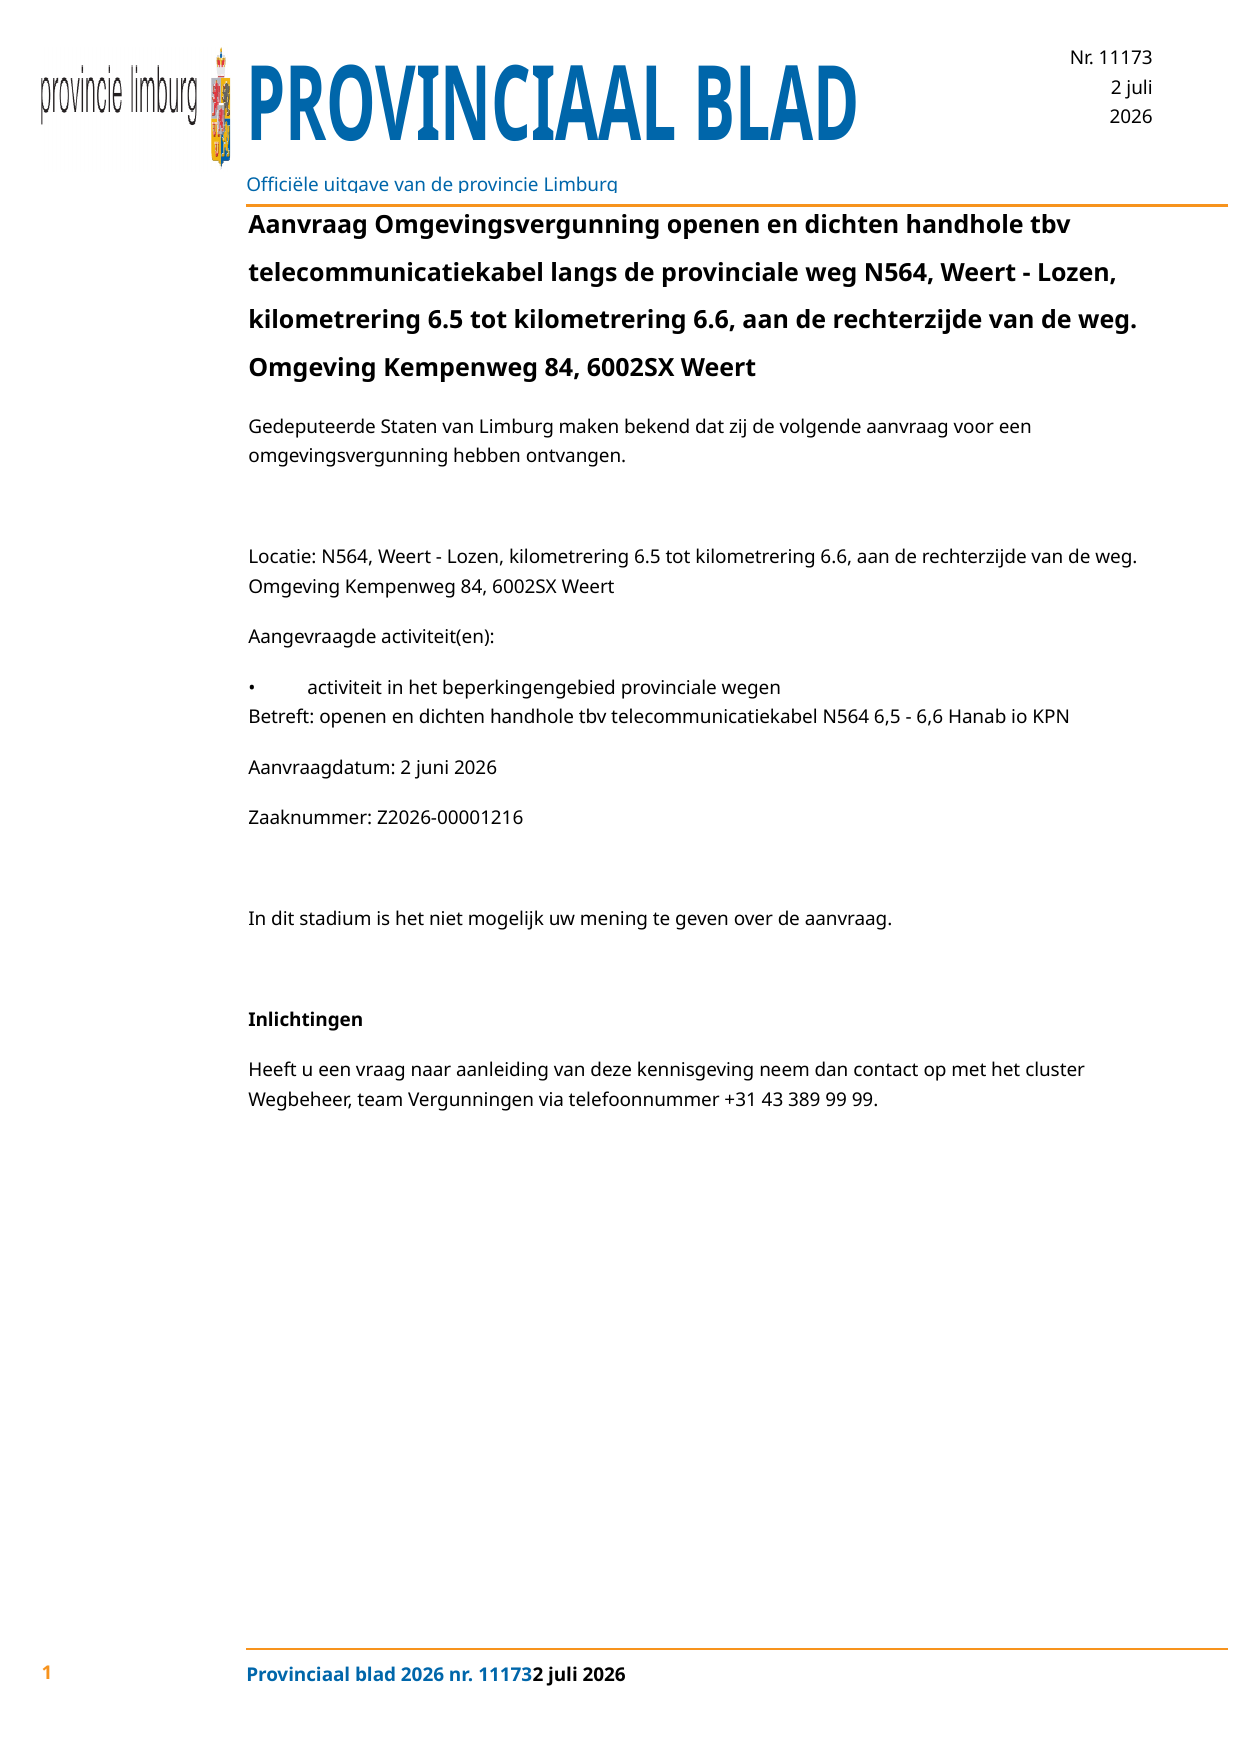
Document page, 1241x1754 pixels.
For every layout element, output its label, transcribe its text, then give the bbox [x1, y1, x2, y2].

text In dit stadium is het niet mogelijk uw mening te geven over de aanvraag. [248, 905, 1152, 931]
list activiteit in het beperkingengebied provinciale wegen [248, 674, 1152, 700]
text Betreft: openen en dichten handhole tbv telecommunicatiekabel N564 6,5 - 6,6 Hanab io KPN [248, 703, 1152, 729]
text Gedeputeerde Staten van Limburg maken bekend dat zij de volgende aanvraag voor een omgevingsvergunning hebben ontvangen. [248, 413, 1152, 468]
text Locatie: N564, Weert - Lozen, kilometrering 6.5 tot kilometrering 6.6, aan de rechterzijde van de weg. Omgeving Kempenweg 84, 6002SX Weert [248, 543, 1152, 599]
text Aanvraagdatum: 2 juni 2026 [248, 754, 1152, 780]
text Aangevraagde activiteit(en): [248, 623, 1152, 649]
text Inlichtingen [248, 1006, 1152, 1032]
text Heeft u een vraag naar aanleiding van deze kennisgeving neem dan contact op met het cluster Wegbeheer, team Vergunningen via telefoonnummer +31 43 389 99 99. [248, 1056, 1152, 1112]
picture [41, 47, 231, 172]
text Aanvraag Omgevingsvergunning openen en dichten handhole tbv telecommunicatiekabel langs de provinciale weg N564, Weert - Lozen, kilometrering 6.5 tot kilometrering 6.6, aan de rechterzijde van de weg. Omgeving Kempenweg 84, 6002SX Weert [248, 207, 1152, 384]
text Zaaknummer: Z2026-00001216 [248, 804, 1152, 830]
